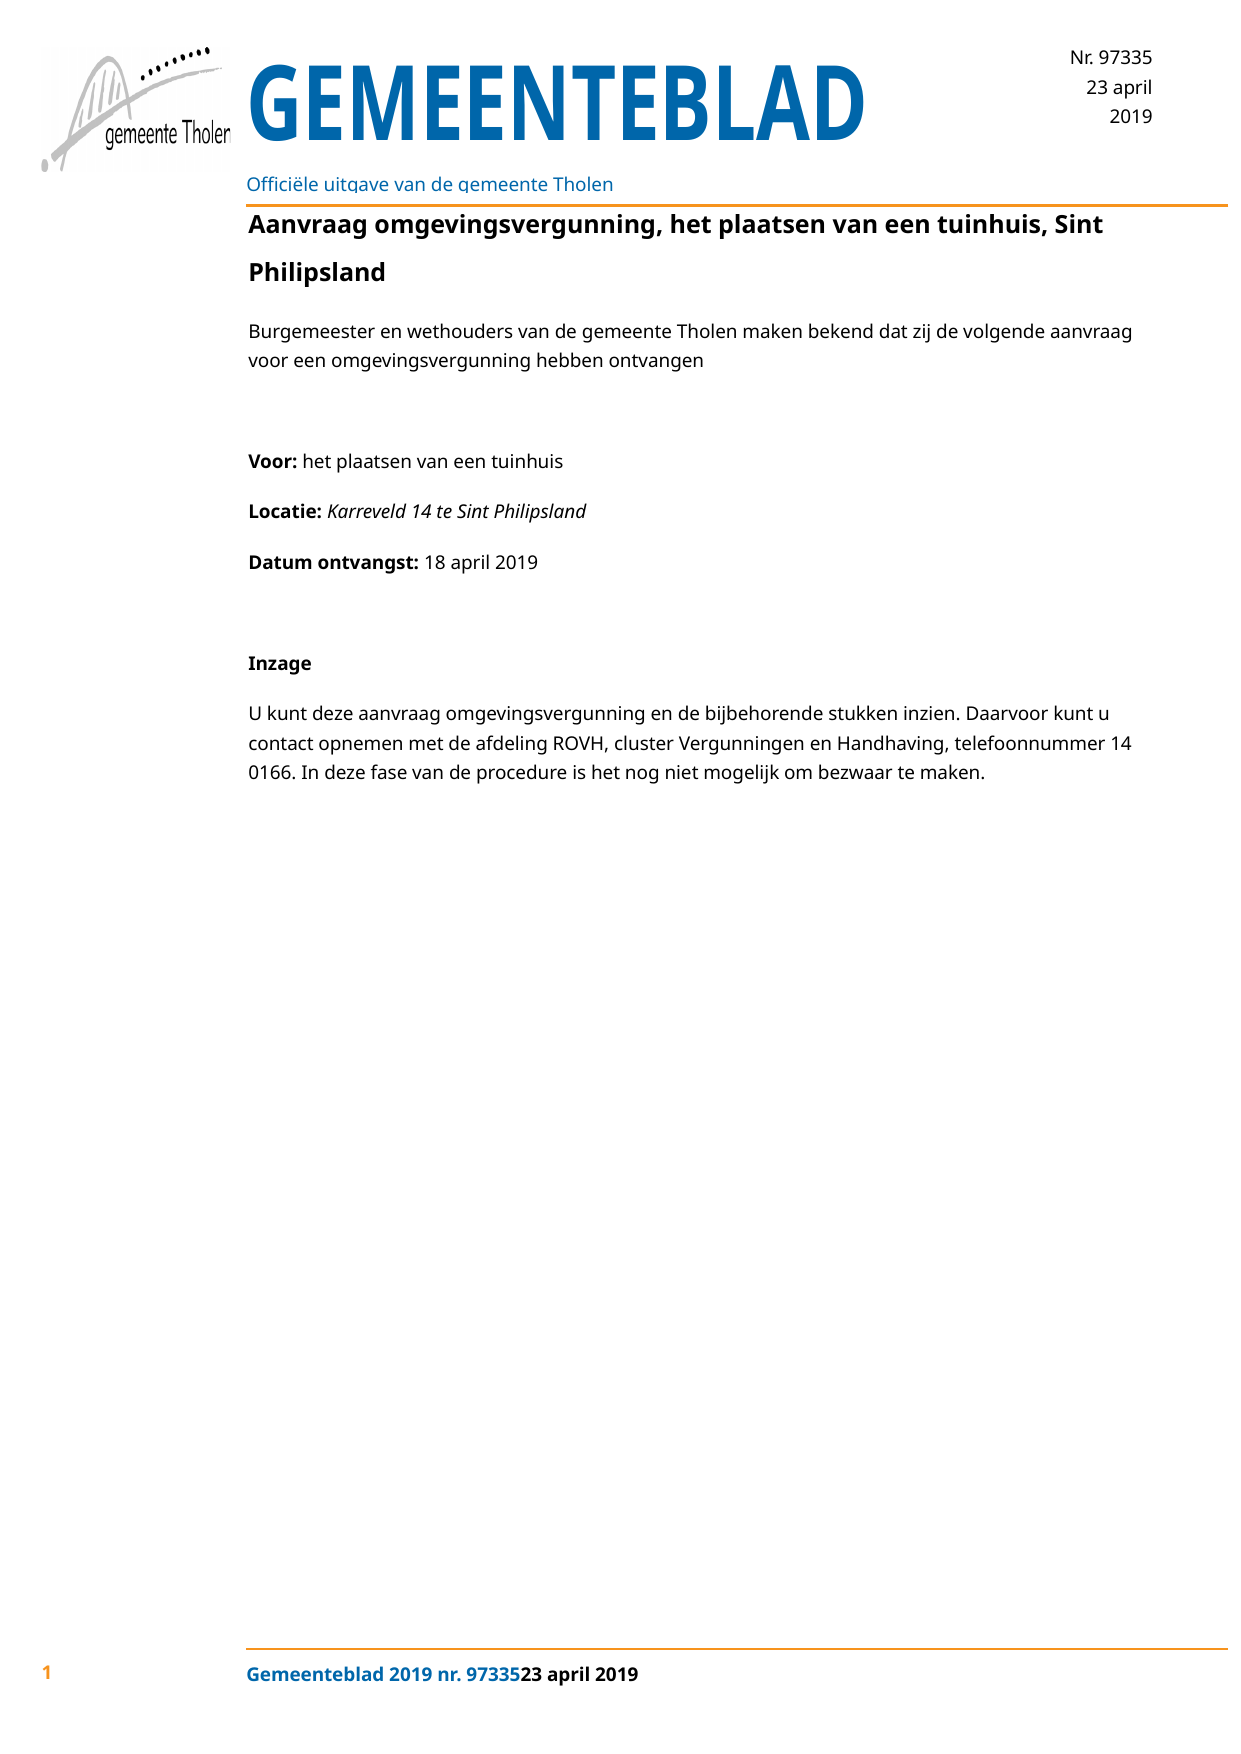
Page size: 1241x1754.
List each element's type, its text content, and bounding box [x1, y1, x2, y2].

text Datum ontvangst: 18 april 2019 [248, 549, 1152, 575]
picture [41, 47, 231, 172]
text Burgemeester en wethouders van de gemeente Tholen maken bekend dat zij de volgende aanvraag voor een omgevingsvergunning hebben ontvangen [248, 318, 1152, 373]
text Aanvraag omgevingsvergunning, het plaatsen van een tuinhuis, Sint Philipsland [248, 207, 1152, 288]
text Inzage [248, 650, 1152, 676]
text U kunt deze aanvraag omgevingsvergunning en de bijbehorende stukken inzien. Daarvoor kunt u contact opnemen met de afdeling ROVH, cluster Vergunningen en Handhaving, telefoonnummer 14 0166. In deze fase van de procedure is het nog niet mogelijk om bezwaar te maken. [248, 700, 1152, 785]
text Voor: het plaatsen van een tuinhuis [248, 448, 1152, 474]
text Locatie: Karreveld 14 te Sint Philipsland [248, 499, 1152, 524]
